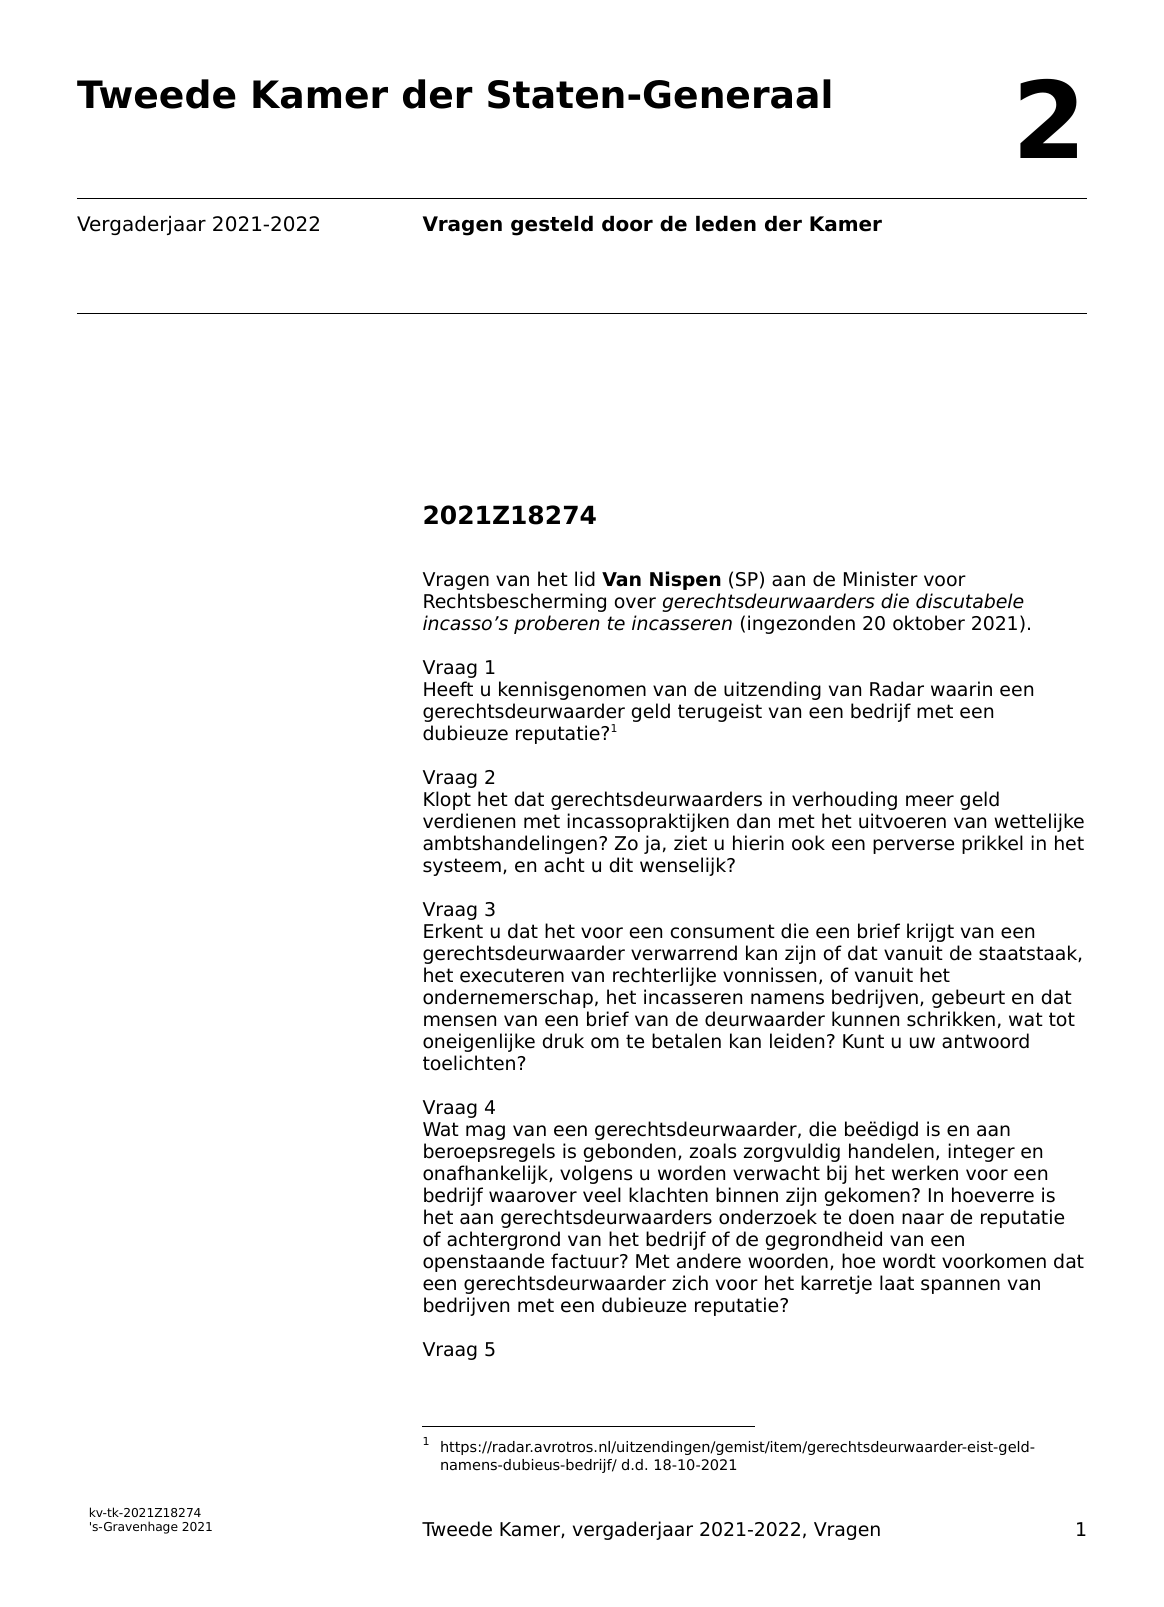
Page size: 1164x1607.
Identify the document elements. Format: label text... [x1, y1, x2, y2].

text Vraag 5 [422, 1339, 1087, 1361]
table_header 2 [886, 59, 1087, 198]
text Klopt het dat gerechtsdeurwaarders in verhouding meer geld verdienen met incassopraktijken dan met het uitvoeren van wettelijke ambtshandelingen? Zo ja, ziet u hierin ook een perverse prikkel in het systeem, en acht u dit wenselijk? [422, 789, 1087, 877]
table_cell Vragen gesteld door de leden der Kamer [422, 199, 1087, 313]
text Vraag 4 [422, 1097, 1087, 1119]
text Wat mag van een gerechtsdeurwaarder, die beëdigd is en aan beroepsregels is gebonden, zoals zorgvuldig handelen, integer en onafhankelijk, volgens u worden verwacht bij het werken voor een bedrijf waarover veel klachten binnen zijn gekomen? In hoeverre is het aan gerechtsdeurwaarders onderzoek te doen naar de reputatie of achtergrond van het bedrijf of de gegrondheid van een openstaande factuur? Met andere woorden, hoe wordt voorkomen dat een gerechtsdeurwaarder zich voor het karretje laat spannen van bedrijven met een dubieuze reputatie? [422, 1119, 1087, 1317]
table_cell Vergaderjaar 2021-2022 [77, 199, 422, 313]
text https://radar.avrotros.nl/uitzendingen/gemist/item/gerechtsdeurwaarder-eist-geld-namens-dubieus-bedrijf/ d.d. 18-10-2021 [422, 1435, 1087, 1474]
text Vraag 2 [422, 767, 1087, 789]
text 's-Gravenhage 2021 [88, 1520, 323, 1534]
text 2021Z18274 [422, 501, 1087, 531]
table_header Tweede Kamer der Staten-Generaal [77, 59, 886, 198]
text kv-tk-2021Z18274 [88, 1506, 323, 1520]
text Vraag 3 [422, 899, 1087, 921]
text Vragen van het lid Van Nispen (SP) aan de Minister voor Rechtsbescherming over gerechtsdeurwaarders die discutabele incasso’s proberen te incasseren (ingezonden 20 oktober 2021). [422, 569, 1087, 635]
text Vraag 1 [422, 657, 1087, 679]
text Heeft u kennisgenomen van de uitzending van Radar waarin een gerechtsdeurwaarder geld terugeist van een bedrijf met een dubieuze reputatie? [422, 679, 1087, 745]
text Erkent u dat het voor een consument die een brief krijgt van een gerechtsdeurwaarder verwarrend kan zijn of dat vanuit de staatstaak, het executeren van rechterlijke vonnissen, of vanuit het ondernemerschap, het incasseren namens bedrijven, gebeurt en dat mensen van een brief van de deurwaarder kunnen schrikken, wat tot oneigenlijke druk om te betalen kan leiden? Kunt u uw antwoord toelichten? [422, 921, 1087, 1075]
